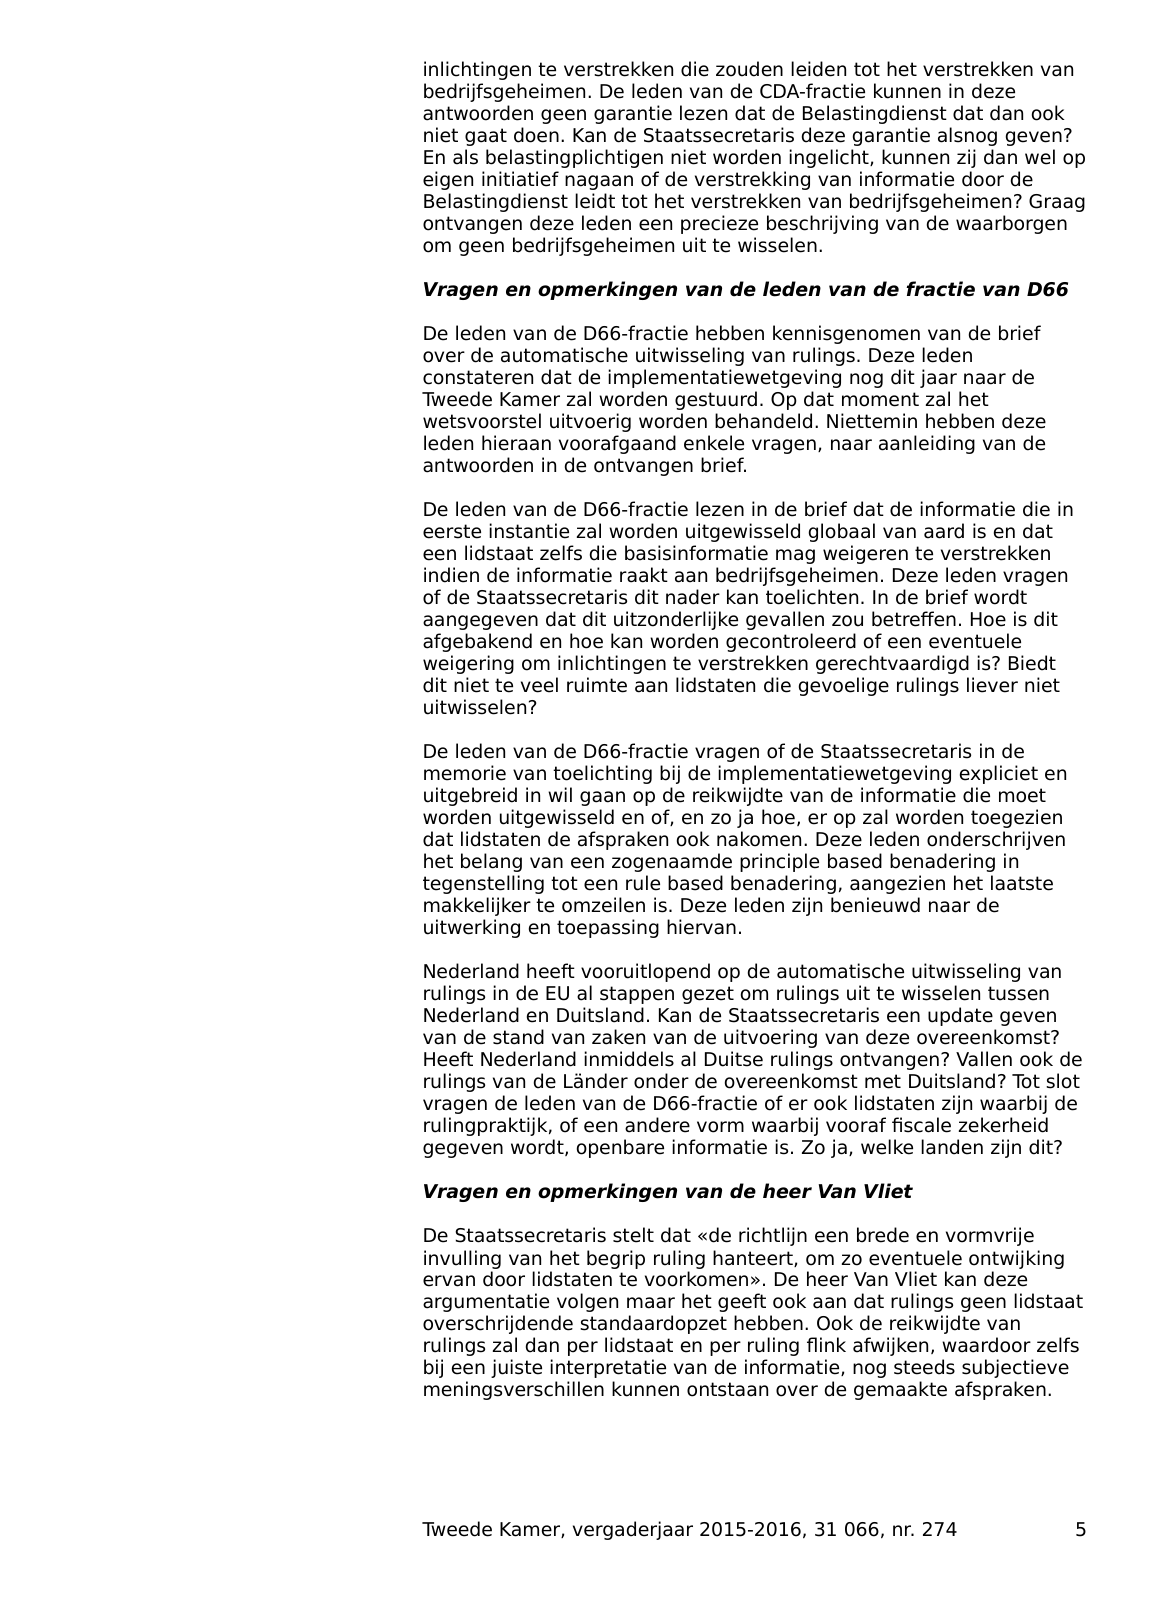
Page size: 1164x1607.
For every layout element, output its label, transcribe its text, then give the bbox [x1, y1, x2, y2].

subtitle Vragen en opmerkingen van de leden van de fractie van D66 [422, 279, 1087, 301]
text De leden van de D66-fractie hebben kennisgenomen van de brief over de automatische uitwisseling van rulings. Deze leden constateren dat de implementatiewetgeving nog dit jaar naar de Tweede Kamer zal worden gestuurd. Op dat moment zal het wetsvoorstel uitvoerig worden behandeld. Niettemin hebben deze leden hieraan voorafgaand enkele vragen, naar aanleiding van de antwoorden in de ontvangen brief. [422, 323, 1087, 477]
text inlichtingen te verstrekken die zouden leiden tot het verstrekken van bedrijfsgeheimen. De leden van de CDA-fractie kunnen in deze antwoorden geen garantie lezen dat de Belastingdienst dat dan ook niet gaat doen. Kan de Staatssecretaris deze garantie alsnog geven? En als belastingplichtigen niet worden ingelicht, kunnen zij dan wel op eigen initiatief nagaan of de verstrekking van informatie door de Belastingdienst leidt tot het verstrekken van bedrijfsgeheimen? Graag ontvangen deze leden een precieze beschrijving van de waarborgen om geen bedrijfsgeheimen uit te wisselen. [422, 59, 1087, 257]
text De leden van de D66-fractie vragen of de Staatssecretaris in de memorie van toelichting bij de implementatiewetgeving expliciet en uitgebreid in wil gaan op de reikwijdte van de informatie die moet worden uitgewisseld en of, en zo ja hoe, er op zal worden toegezien dat lidstaten de afspraken ook nakomen. Deze leden onderschrijven het belang van een zogenaamde principle based benadering in tegenstelling tot een rule based benadering, aangezien het laatste makkelijker te omzeilen is. Deze leden zijn benieuwd naar de uitwerking en toepassing hiervan. [422, 741, 1087, 939]
text Nederland heeft vooruitlopend op de automatische uitwisseling van rulings in de EU al stappen gezet om rulings uit te wisselen tussen Nederland en Duitsland. Kan de Staatssecretaris een update geven van de stand van zaken van de uitvoering van deze overeenkomst? Heeft Nederland inmiddels al Duitse rulings ontvangen? Vallen ook de rulings van de Länder onder de overeenkomst met Duitsland? Tot slot vragen de leden van de D66-fractie of er ook lidstaten zijn waarbij de rulingpraktijk, of een andere vorm waarbij vooraf fiscale zekerheid gegeven wordt, openbare informatie is. Zo ja, welke landen zijn dit? [422, 961, 1087, 1159]
text De Staatssecretaris stelt dat «de richtlijn een brede en vormvrije invulling van het begrip ruling hanteert, om zo eventuele ontwijking ervan door lidstaten te voorkomen». De heer Van Vliet kan deze argumentatie volgen maar het geeft ook aan dat rulings geen lidstaat overschrijdende standaardopzet hebben. Ook de reikwijdte van rulings zal dan per lidstaat en per ruling flink afwijken, waardoor zelfs bij een juiste interpretatie van de informatie, nog steeds subjectieve meningsverschillen kunnen ontstaan over de gemaakte afspraken. [422, 1225, 1087, 1401]
text De leden van de D66-fractie lezen in de brief dat de informatie die in eerste instantie zal worden uitgewisseld globaal van aard is en dat een lidstaat zelfs die basisinformatie mag weigeren te verstrekken indien de informatie raakt aan bedrijfsgeheimen. Deze leden vragen of de Staatssecretaris dit nader kan toelichten. In de brief wordt aangegeven dat dit uitzonderlijke gevallen zou betreffen. Hoe is dit afgebakend en hoe kan worden gecontroleerd of een eventuele weigering om inlichtingen te verstrekken gerechtvaardigd is? Biedt dit niet te veel ruimte aan lidstaten die gevoelige rulings liever niet uitwisselen? [422, 499, 1087, 719]
subtitle Vragen en opmerkingen van de heer Van Vliet [422, 1181, 1087, 1203]
